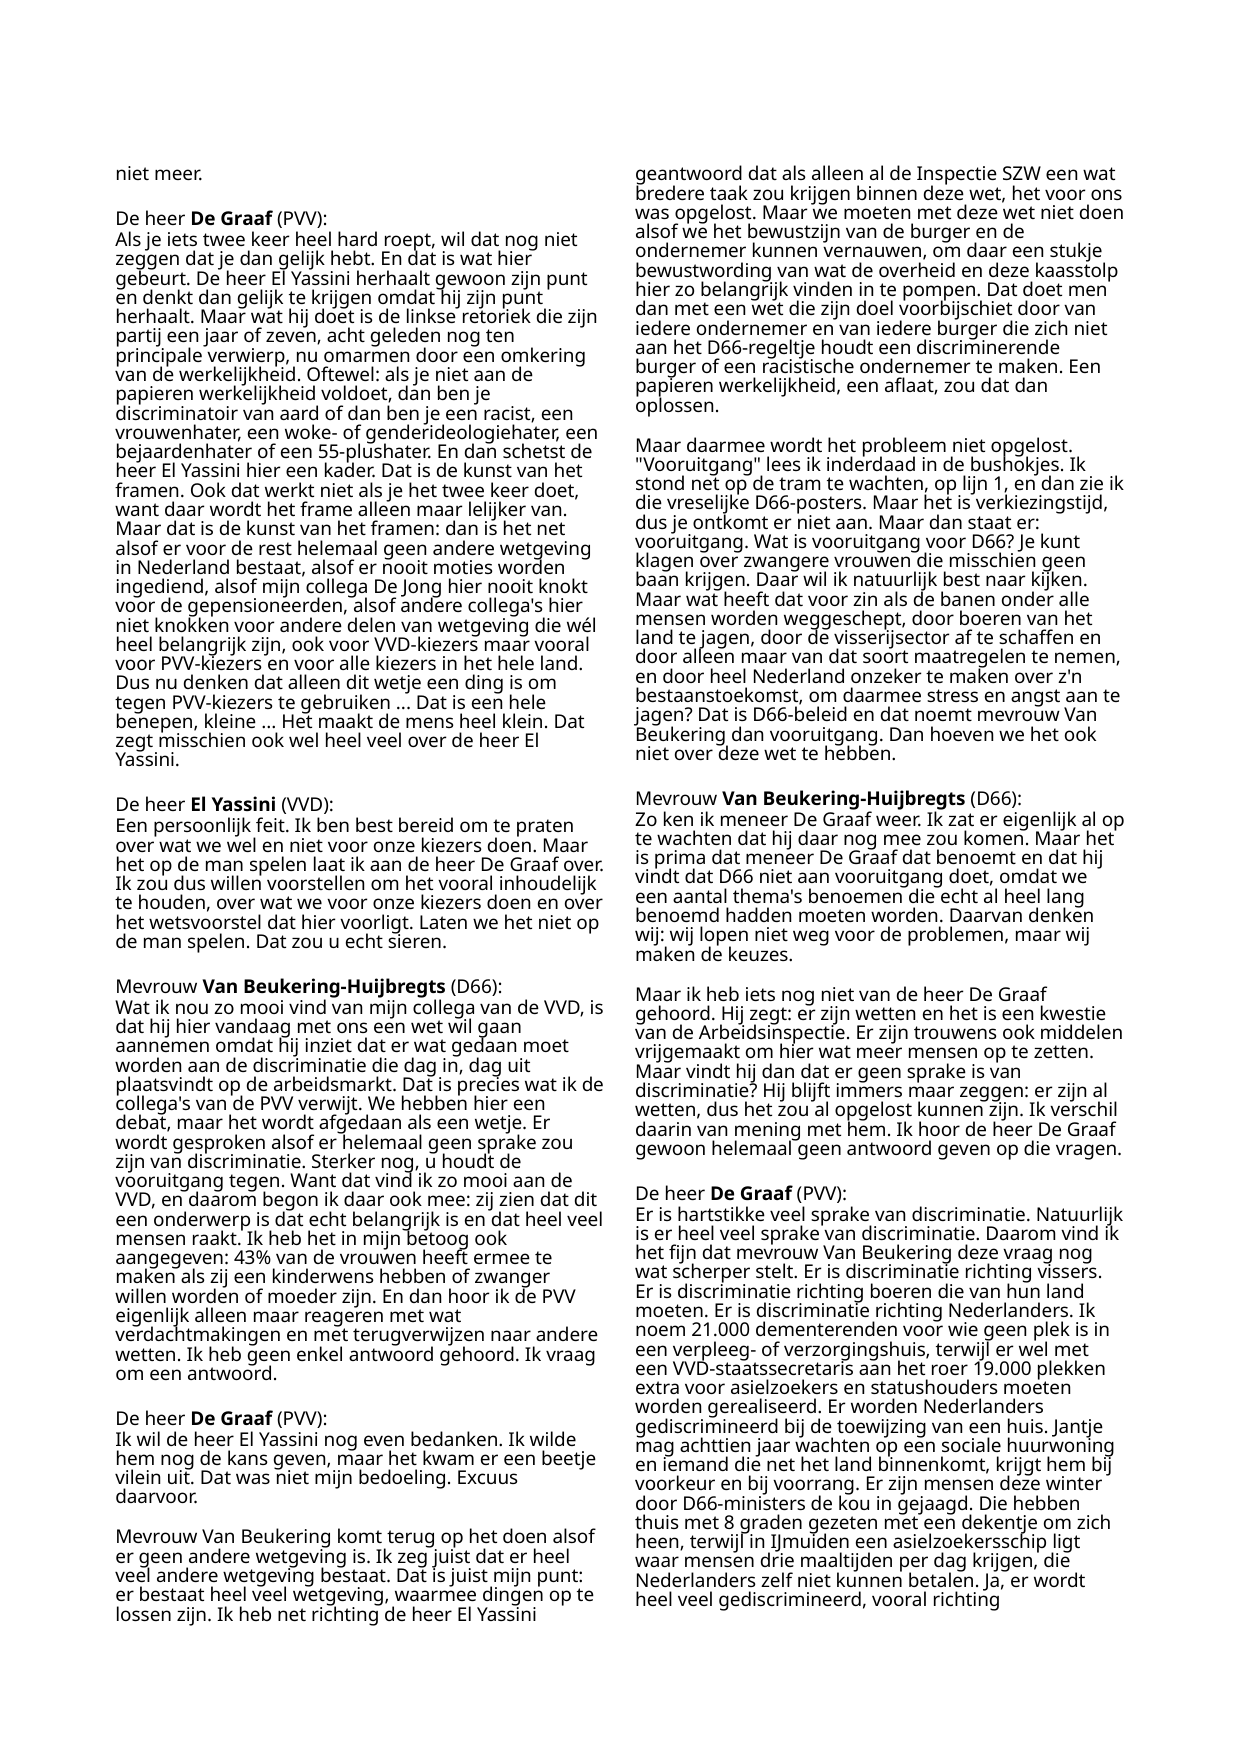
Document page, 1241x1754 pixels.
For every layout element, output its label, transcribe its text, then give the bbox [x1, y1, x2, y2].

text Als je iets twee keer heel hard roept, wil dat nog niet zeggen dat je dan gelijk hebt. En dat is wat hier gebeurt. De heer El Yassini herhaalt gewoon zijn punt en denkt dan gelijk te krijgen omdat hij zijn punt herhaalt. Maar wat hij doet is de linkse retoriek die zijn partij een jaar of zeven, acht geleden nog ten principale verwierp, nu omarmen door een omkering van de werkelijkheid. Oftewel: als je niet aan de papieren werkelijkheid voldoet, dan ben je discriminatoir van aard of dan ben je een racist, een vrouwenhater, een woke- of genderideologiehater, een bejaardenhater of een 55-plushater. En dan schetst de heer El Yassini hier een kader. Dat is de kunst van het framen. Ook dat werkt niet als je het twee keer doet, want daar wordt het frame alleen maar lelijker van. Maar dat is de kunst van het framen: dan is het net alsof er voor de rest helemaal geen andere wetgeving in Nederland bestaat, alsof er nooit moties worden ingediend, alsof mijn collega De Jong hier nooit knokt voor de gepensioneerden, alsof andere collega's hier niet knokken voor andere delen van wetgeving die wél heel belangrijk zijn, ook voor VVD-kiezers maar vooral voor PVV-kiezers en voor alle kiezers in het hele land. Dus nu denken dat alleen dit wetje een ding is om tegen PVV-kiezers te gebruiken ... Dat is een hele benepen, kleine ... Het maakt de mens heel klein. Dat zegt misschien ook wel heel veel over de heer El Yassini. [115, 231, 605, 771]
text Wat ik nou zo mooi vind van mijn collega van de VVD, is dat hij hier vandaag met ons een wet wil gaan aannemen omdat hij inziet dat er wat gedaan moet worden aan de discriminatie die dag in, dag uit plaatsvindt op de arbeidsmarkt. Dat is precies wat ik de collega's van de PVV verwijt. We hebben hier een debat, maar het wordt afgedaan als een wetje. Er wordt gesproken alsof er helemaal geen sprake zou zijn van discriminatie. Sterker nog, u houdt de vooruitgang tegen. Want dat vind ik zo mooi aan de VVD, en daarom begon ik daar ook mee: zij zien dat dit een onderwerp is dat echt belangrijk is en dat heel veel mensen raakt. Ik heb het in mijn betoog ook aangegeven: 43% van de vrouwen heeft ermee te maken als zij een kinderwens hebben of zwanger willen worden of moeder zijn. En dan hoor ik de PVV eigenlijk alleen maar reageren met wat verdachtmakingen en met terugverwijzen naar andere wetten. Ik heb geen enkel antwoord gehoord. Ik vraag om een antwoord. [115, 999, 605, 1384]
text De heer De Graaf (PVV): [115, 205, 605, 231]
text De heer De Graaf (PVV): [635, 1180, 1125, 1206]
text Mevrouw Van Beukering komt terug op het doen alsof er geen andere wetgeving is. Ik zeg juist dat er heel veel andere wetgeving bestaat. Dat is juist mijn punt: er bestaat heel veel wetgeving, waarmee dingen op te lossen zijn. Ik heb net richting de heer El Yassini [115, 1528, 605, 1625]
text Ik wil de heer El Yassini nog even bedanken. Ik wilde hem nog de kans geven, maar het kwam er een beetje vilein uit. Dat was niet mijn bedoeling. Excuus daarvoor. [115, 1431, 605, 1508]
text De heer De Graaf (PVV): [115, 1405, 605, 1431]
text Zo ken ik meneer De Graaf weer. Ik zat er eigenlijk al op te wachten dat hij daar nog mee zou komen. Maar het is prima dat meneer De Graaf dat benoemt en dat hij vindt dat D66 niet aan vooruitgang doet, omdat we een aantal thema's benoemen die echt al heel lang benoemd hadden moeten worden. Daarvan denken wij: wij lopen niet weg voor de problemen, maar wij maken de keuzes. [635, 811, 1125, 965]
text Maar ik heb iets nog niet van de heer De Graaf gehoord. Hij zegt: er zijn wetten en het is een kwestie van de Arbeidsinspectie. Er zijn trouwens ook middelen vrijgemaakt om hier wat meer mensen op te zetten. Maar vindt hij dan dat er geen sprake is van discriminatie? Hij blijft immers maar zeggen: er zijn al wetten, dus het zou al opgelost kunnen zijn. Ik verschil daarin van mening met hem. Ik hoor de heer De Graaf gewoon helemaal geen antwoord geven op die vragen. [635, 986, 1125, 1159]
text Mevrouw Van Beukering-Huijbregts (D66): [635, 785, 1125, 811]
text De heer El Yassini (VVD): [115, 792, 605, 817]
text Mevrouw Van Beukering-Huijbregts (D66): [115, 973, 605, 999]
text geantwoord dat als alleen al de Inspectie SZW een wat bredere taak zou krijgen binnen deze wet, het voor ons was opgelost. Maar we moeten met deze wet niet doen alsof we het bewustzijn van de burger en de ondernemer kunnen vernauwen, om daar een stukje bewustwording van wat de overheid en deze kaasstolp hier zo belangrijk vinden in te pompen. Dat doet men dan met een wet die zijn doel voorbijschiet door van iedere ondernemer en van iedere burger die zich niet aan het D66-regeltje houdt een discriminerende burger of een racistische ondernemer te maken. Een papieren werkelijkheid, een aflaat, zou dat dan oplossen. [635, 165, 1125, 416]
text Maar daarmee wordt het probleem niet opgelost. "Vooruitgang" lees ik inderdaad in de bushokjes. Ik stond net op de tram te wachten, op lijn 1, en dan zie ik die vreselijke D66-posters. Maar het is verkiezingstijd, dus je ontkomt er niet aan. Maar dan staat er: vooruitgang. Wat is vooruitgang voor D66? Je kunt klagen over zwangere vrouwen die misschien geen baan krijgen. Daar wil ik natuurlijk best naar kijken. Maar wat heeft dat voor zin als de banen onder alle mensen worden weggeschept, door boeren van het land te jagen, door de visserijsector af te schaffen en door alleen maar van dat soort maatregelen te nemen, en door heel Nederland onzeker te maken over z'n bestaanstoekomst, om daarmee stress en angst aan te jagen? Dat is D66-beleid en dat noemt mevrouw Van Beukering dan vooruitgang. Dan hoeven we het ook niet over deze wet te hebben. [635, 437, 1125, 764]
text Er is hartstikke veel sprake van discriminatie. Natuurlijk is er heel veel sprake van discriminatie. Daarom vind ik het fijn dat mevrouw Van Beukering deze vraag nog wat scherper stelt. Er is discriminatie richting vissers. Er is discriminatie richting boeren die van hun land moeten. Er is discriminatie richting Nederlanders. Ik noem 21.000 dementerenden voor wie geen plek is in een verpleeg- of verzorgingshuis, terwijl er wel met een VVD-staatssecretaris aan het roer 19.000 plekken extra voor asielzoekers en statushouders moeten worden gerealiseerd. Er worden Nederlanders gediscrimineerd bij de toewijzing van een huis. Jantje mag achttien jaar wachten op een sociale huurwoning en iemand die net het land binnenkomt, krijgt hem bij voorkeur en bij voorrang. Er zijn mensen deze winter door D66-ministers de kou in gejaagd. Die hebben thuis met 8 graden gezeten met een dekentje om zich heen, terwijl in IJmuiden een asielzoekersschip ligt waar mensen drie maaltijden per dag krijgen, die Nederlanders zelf niet kunnen betalen. Ja, er wordt heel veel gediscrimineerd, vooral richting [635, 1206, 1125, 1610]
text niet meer. [115, 165, 605, 184]
text Een persoonlijk feit. Ik ben best bereid om te praten over wat we wel en niet voor onze kiezers doen. Maar het op de man spelen laat ik aan de heer De Graaf over. Ik zou dus willen voorstellen om het vooral inhoudelijk te houden, over wat we voor onze kiezers doen en over het wetsvoorstel dat hier voorligt. Laten we het niet op de man spelen. Dat zou u echt sieren. [115, 817, 605, 952]
